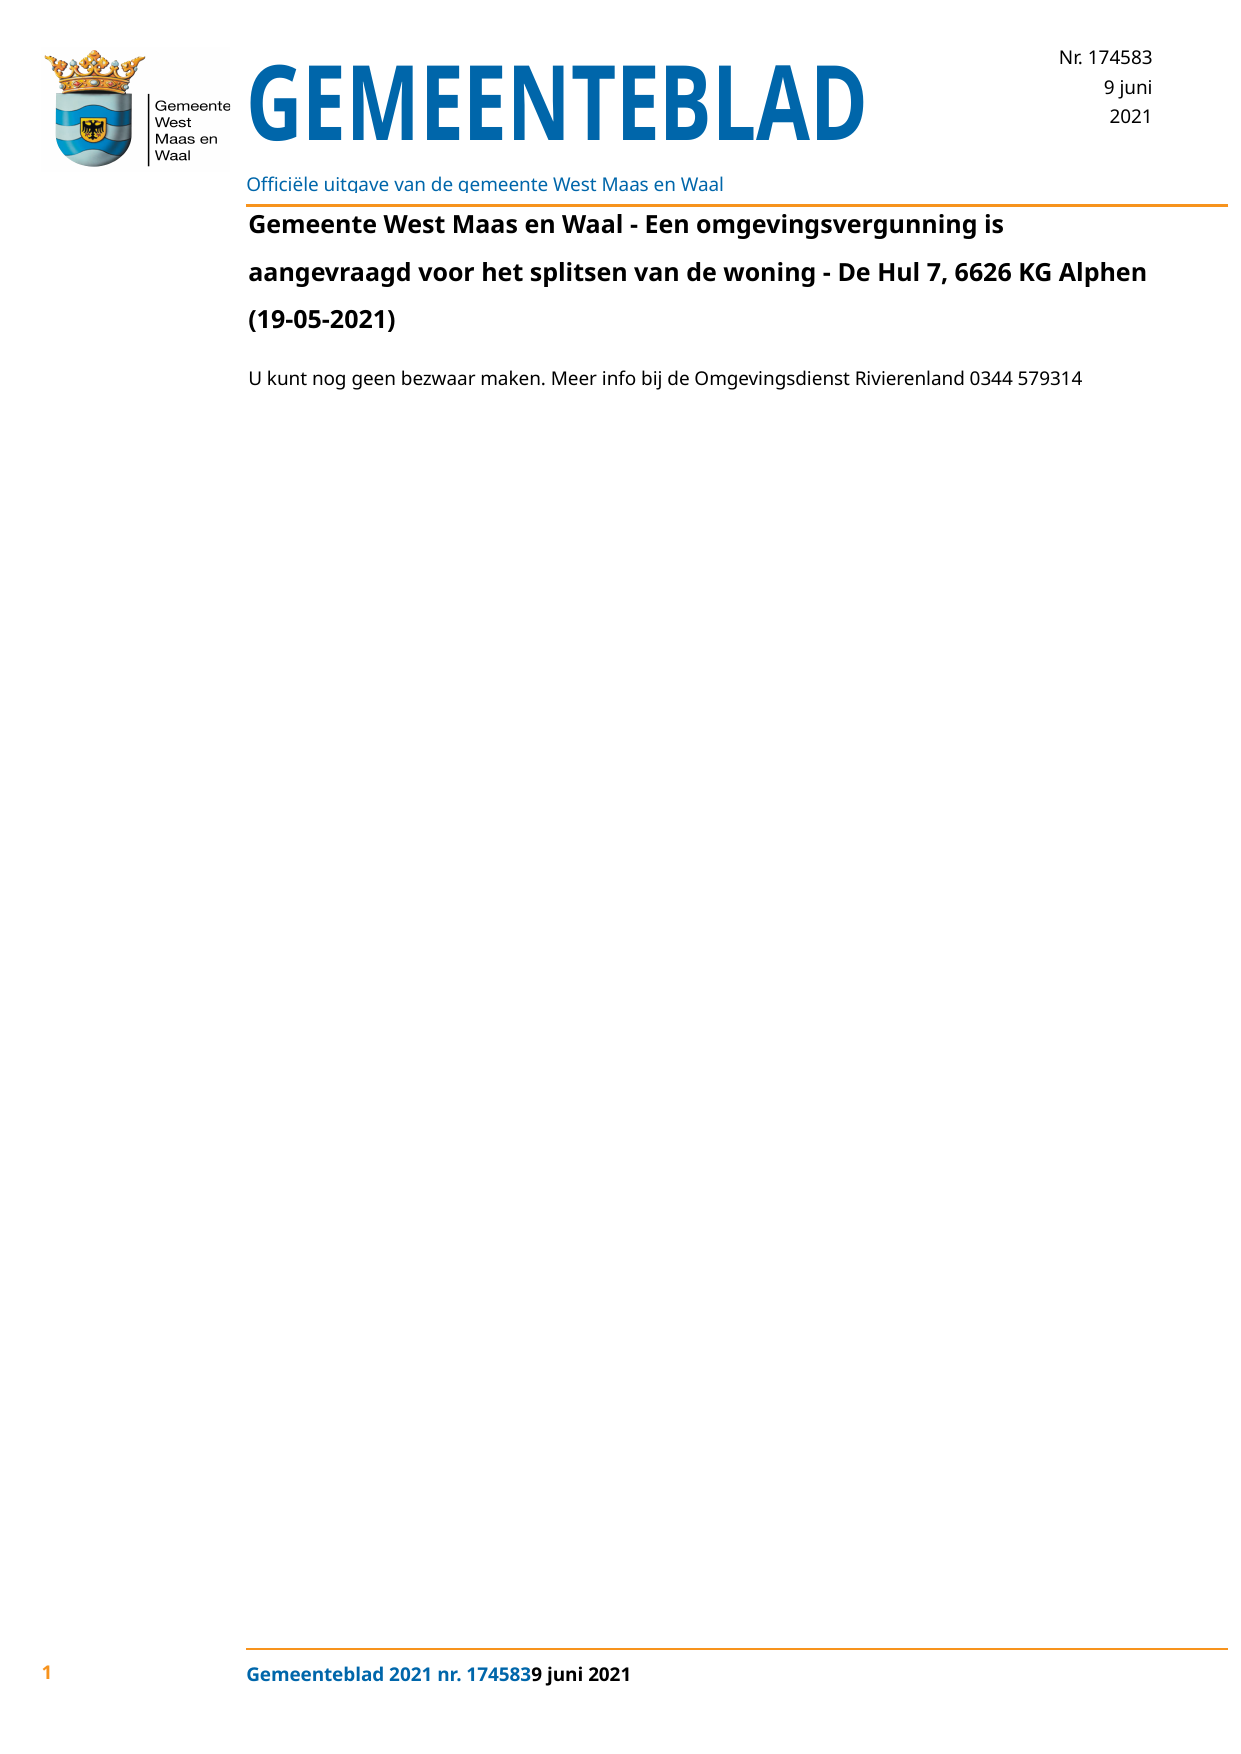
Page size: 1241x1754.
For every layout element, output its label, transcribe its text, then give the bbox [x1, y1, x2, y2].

text Gemeente West Maas en Waal - Een omgevingsvergunning is aangevraagd voor het splitsen van de woning - De Hul 7, 6626 KG Alphen (19-05-2021) [248, 207, 1152, 336]
picture [41, 47, 231, 172]
text U kunt nog geen bezwaar maken. Meer info bij de Omgevingsdienst Rivierenland 0344 579314 [248, 366, 1152, 391]
